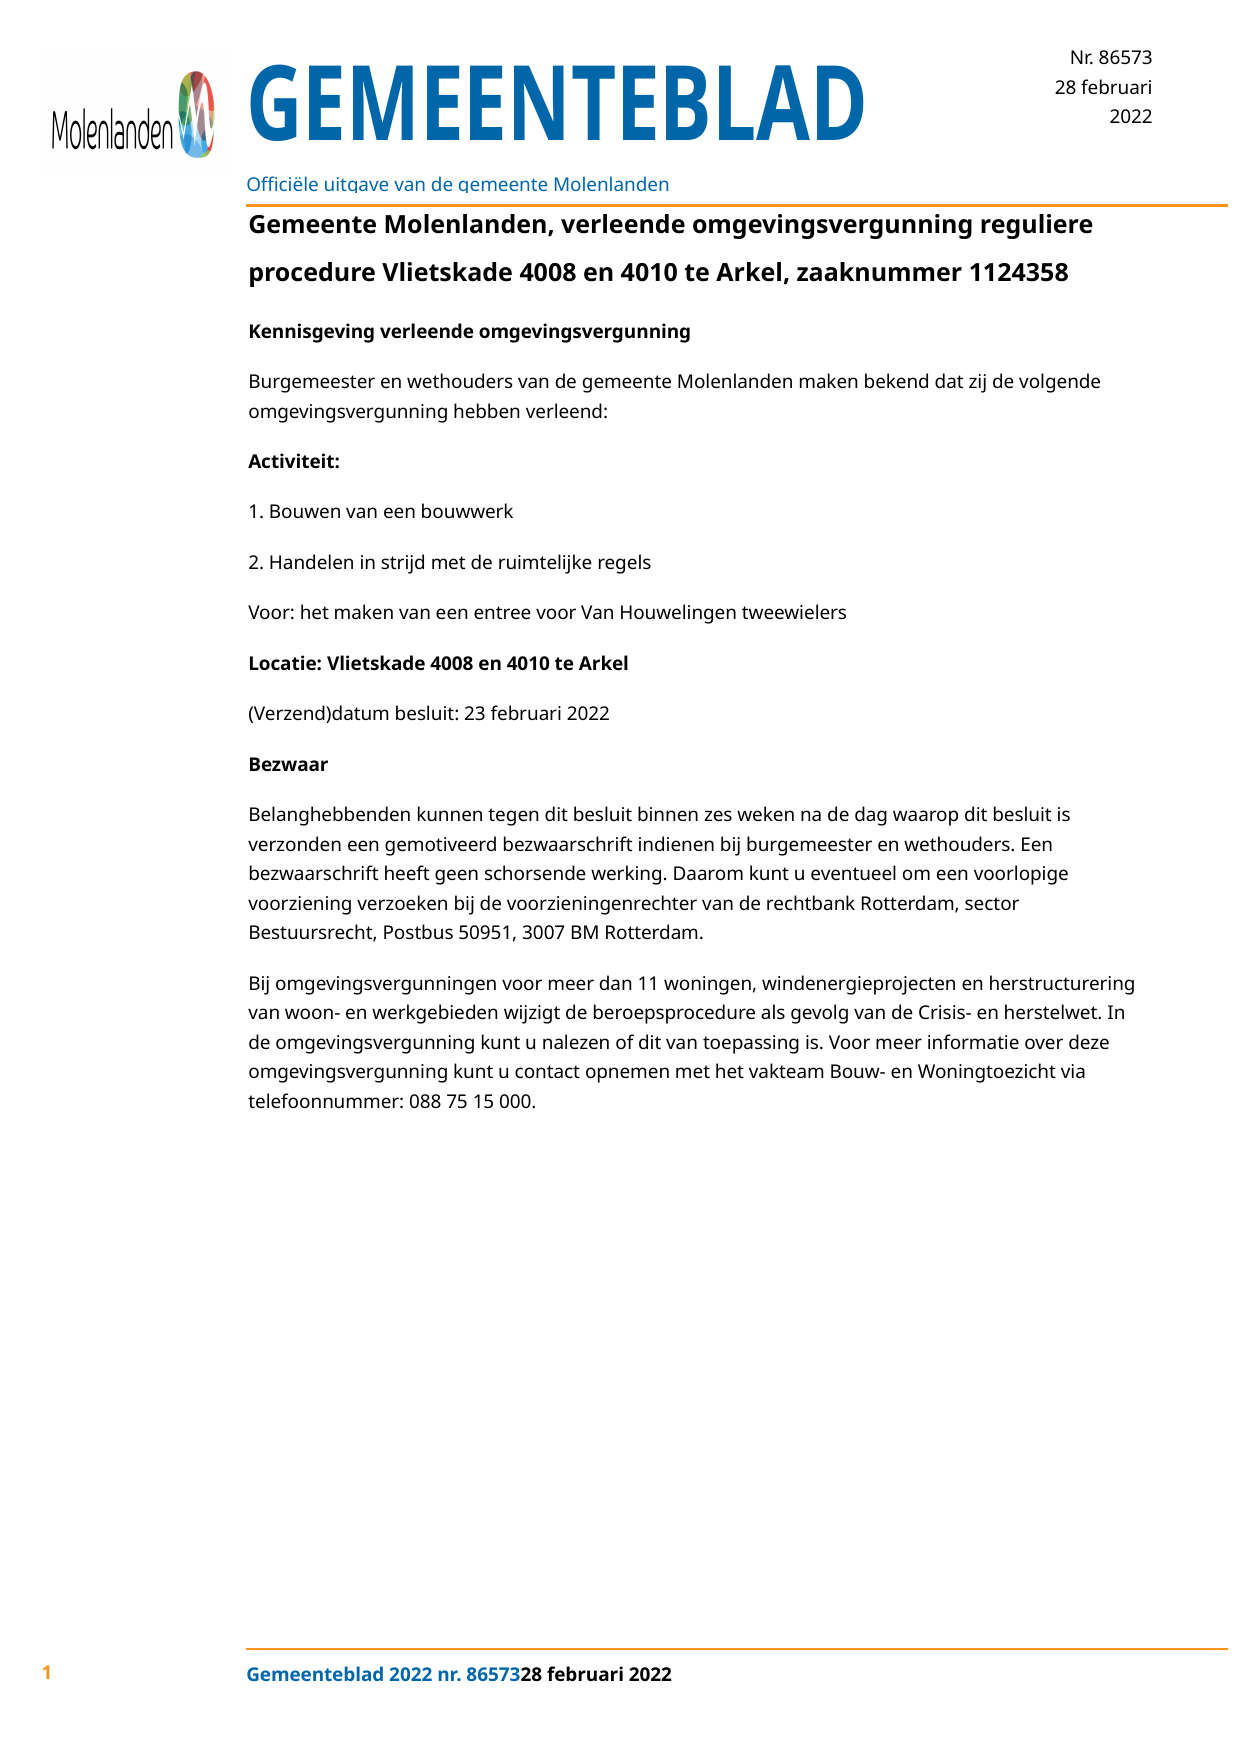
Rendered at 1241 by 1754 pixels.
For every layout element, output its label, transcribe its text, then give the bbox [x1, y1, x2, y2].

text Belanghebbenden kunnen tegen dit besluit binnen zes weken na de dag waarop dit besluit is verzonden een gemotiveerd bezwaarschrift indienen bij burgemeester en wethouders. Een bezwaarschrift heeft geen schorsende werking. Daarom kunt u eventueel om een voorlopige voorziening verzoeken bij de voorzieningenrechter van de rechtbank Rotterdam, sector Bestuursrecht, Postbus 50951, 3007 BM Rotterdam. [248, 801, 1152, 945]
text 2. Handelen in strijd met de ruimtelijke regels [248, 549, 1152, 575]
text Burgemeester en wethouders van de gemeente Molenlanden maken bekend dat zij de volgende omgevingsvergunning hebben verleend: [248, 368, 1152, 424]
text Locatie: Vlietskade 4008 en 4010 te Arkel [248, 650, 1152, 676]
text Voor: het maken van een entree voor Van Houwelingen tweewielers [248, 599, 1152, 625]
picture [41, 47, 231, 172]
text 1. Bouwen van een bouwwerk [248, 499, 1152, 524]
text (Verzend)datum besluit: 23 februari 2022 [248, 700, 1152, 726]
text Kennisgeving verleende omgevingsvergunning [248, 318, 1152, 344]
text Bezwaar [248, 751, 1152, 777]
text Activiteit: [248, 448, 1152, 474]
text Bij omgevingsvergunningen voor meer dan 11 woningen, windenergieprojecten en herstructurering van woon- en werkgebieden wijzigt de beroepsprocedure als gevolg van de Crisis- en herstelwet. In de omgevingsvergunning kunt u nalezen of dit van toepassing is. Voor meer informatie over deze omgevingsvergunning kunt u contact opnemen met het vakteam Bouw- en Woningtoezicht via telefoonnummer: 088 75 15 000. [248, 970, 1152, 1114]
text Gemeente Molenlanden, verleende omgevingsvergunning reguliere procedure Vlietskade 4008 en 4010 te Arkel, zaaknummer 1124358 [248, 207, 1152, 288]
